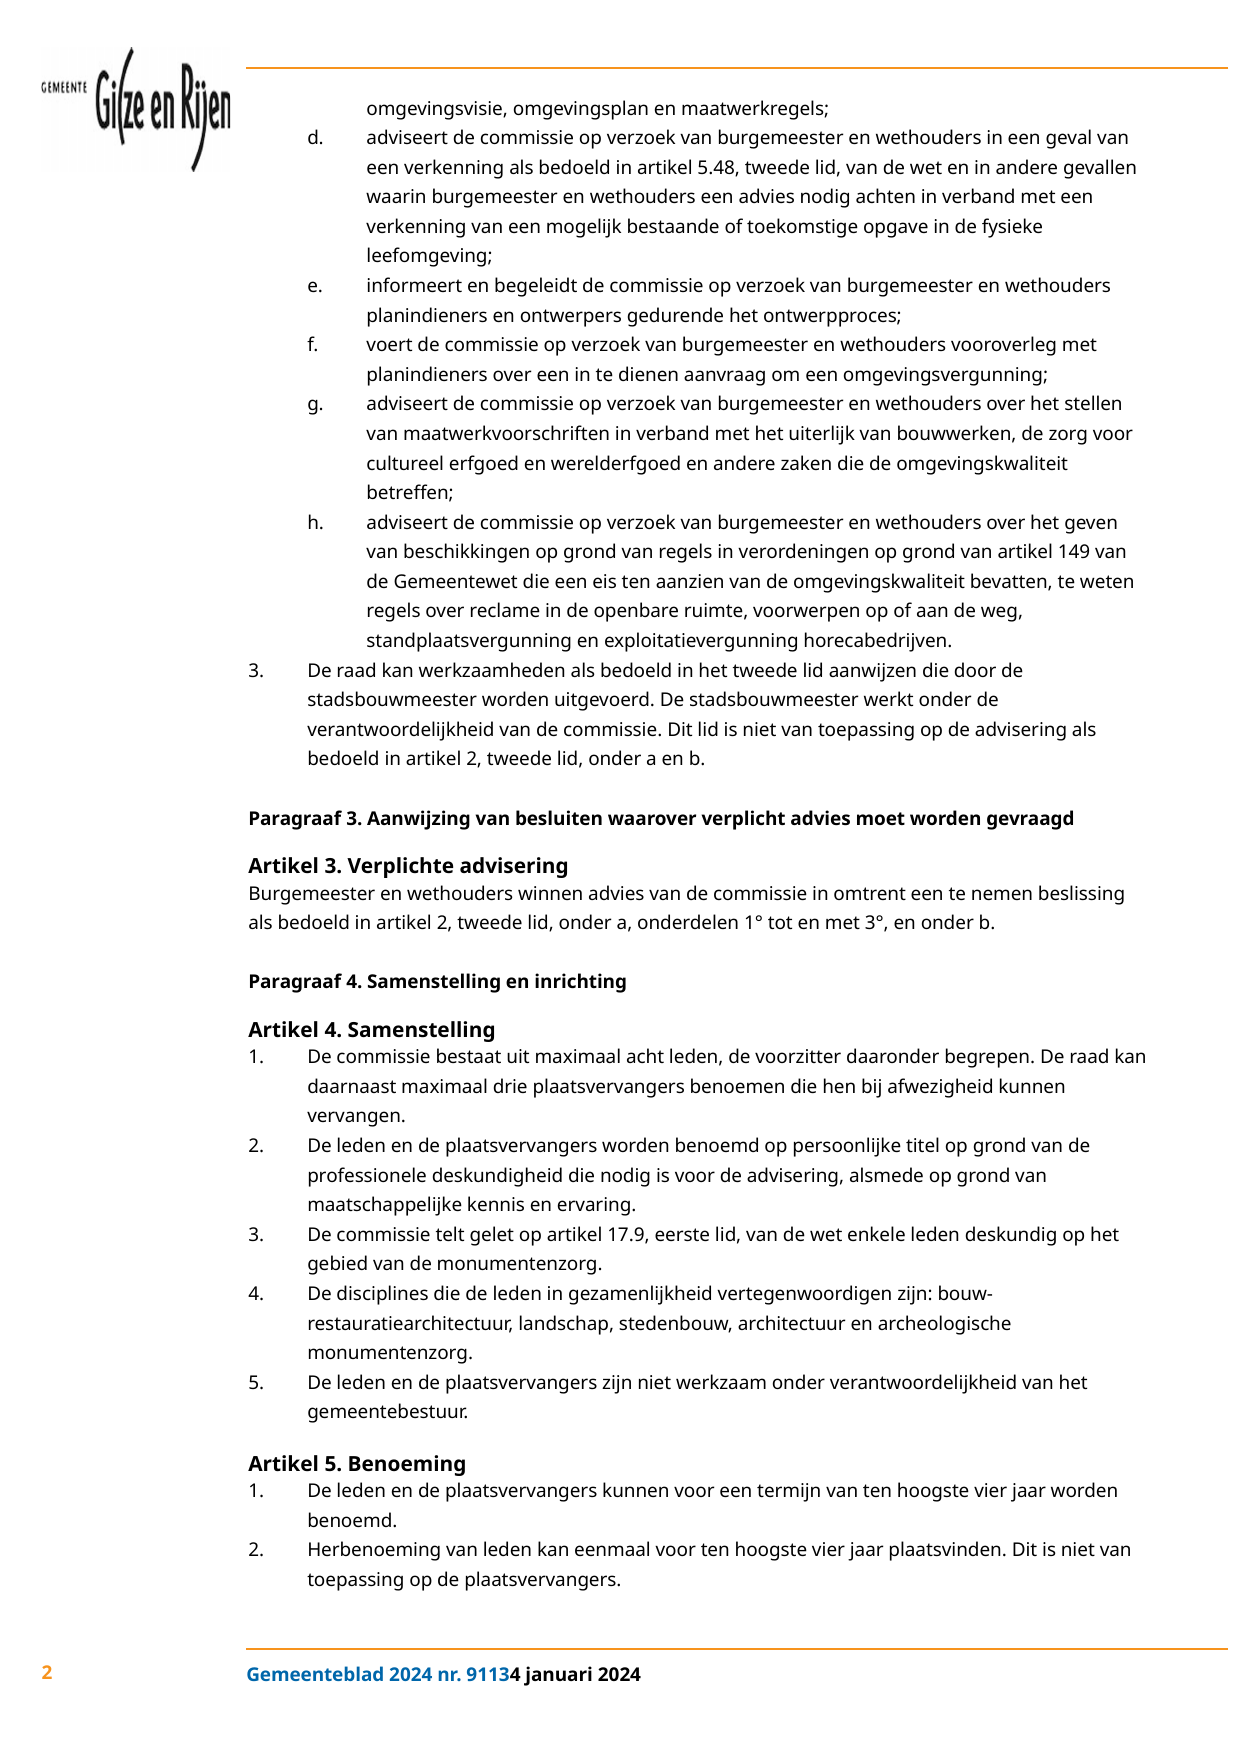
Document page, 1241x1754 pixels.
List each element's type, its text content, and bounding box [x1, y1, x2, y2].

text Artikel 3. Verplichte advisering [248, 851, 1152, 880]
text Paragraaf 4. Samenstelling en inrichting [248, 968, 1152, 994]
list adviseert de commissie op verzoek van burgemeester en wethouders over het geven van beschikkingen op grond van regels in verordeningen op grond van artikel 149 van de Gemeentewet die een eis ten aanzien van de omgevingskwaliteit bevatten, te weten regels over reclame in de openbare ruimte, voorwerpen op of aan de weg, standplaatsvergunning en exploitatievergunning horecabedrijven. [307, 509, 1152, 653]
list De leden en de plaatsvervangers kunnen voor een termijn van ten hoogste vier jaar worden benoemd. [248, 1477, 1152, 1533]
text Artikel 5. Benoeming [248, 1449, 1152, 1477]
picture [41, 47, 231, 172]
list informeert en begeleidt de commissie op verzoek van burgemeester en wethouders planindieners en ontwerpers gedurende het ontwerpproces; [307, 272, 1152, 328]
text Artikel 4. Samenstelling [248, 1015, 1152, 1043]
list adviseert de commissie op verzoek van burgemeester en wethouders over het stellen van maatwerkvoorschriften in verband met het uiterlijk van bouwwerken, de zorg voor cultureel erfgoed en werelderfgoed en andere zaken die de omgevingskwaliteit betreffen; [307, 391, 1152, 505]
list omgevingsvisie, omgevingsplan en maatwerkregels; [307, 95, 1152, 121]
list De commissie bestaat uit maximaal acht leden, de voorzitter daaronder begrepen. De raad kan daarnaast maximaal drie plaatsvervangers benoemen die hen bij afwezigheid kunnen vervangen. [248, 1043, 1152, 1128]
list Herbenoeming van leden kan eenmaal voor ten hoogste vier jaar plaatsvinden. Dit is niet van toepassing op de plaatsvervangers. [248, 1537, 1152, 1592]
list De raad kan werkzaamheden als bedoeld in het tweede lid aanwijzen die door de stadsbouwmeester worden uitgevoerd. De stadsbouwmeester werkt onder de verantwoordelijkheid van de commissie. Dit lid is niet van toepassing op de advisering als bedoeld in artikel 2, tweede lid, onder a en b. [248, 657, 1152, 771]
list adviseert de commissie op verzoek van burgemeester en wethouders in een geval van een verkenning als bedoeld in artikel 5.48, tweede lid, van de wet en in andere gevallen waarin burgemeester en wethouders een advies nodig achten in verband met een verkenning van een mogelijk bestaande of toekomstige opgave in de fysieke leefomgeving; [307, 124, 1152, 268]
list De commissie telt gelet op artikel 17.9, eerste lid, van de wet enkele leden deskundig op het gebied van de monumentenzorg. [248, 1221, 1152, 1276]
list De disciplines die de leden in gezamenlijkheid vertegenwoordigen zijn: bouw- restauratiearchitectuur, landschap, stedenbouw, architectuur en archeologische monumentenzorg. [248, 1280, 1152, 1365]
list De leden en de plaatsvervangers worden benoemd op persoonlijke titel op grond van de professionele deskundigheid die nodig is voor de advisering, alsmede op grond van maatschappelijke kennis en ervaring. [248, 1132, 1152, 1217]
list De leden en de plaatsvervangers zijn niet werkzaam onder verantwoordelijkheid van het gemeentebestuur. [248, 1369, 1152, 1424]
list voert de commissie op verzoek van burgemeester en wethouders vooroverleg met planindieners over een in te dienen aanvraag om een omgevingsvergunning; [307, 331, 1152, 387]
text Burgemeester en wethouders winnen advies van de commissie in omtrent een te nemen beslissing als bedoeld in artikel 2, tweede lid, onder a, onderdelen 1° tot en met 3°, en onder b. [248, 880, 1152, 935]
text Paragraaf 3. Aanwijzing van besluiten waarover verplicht advies moet worden gevraagd [248, 805, 1152, 831]
